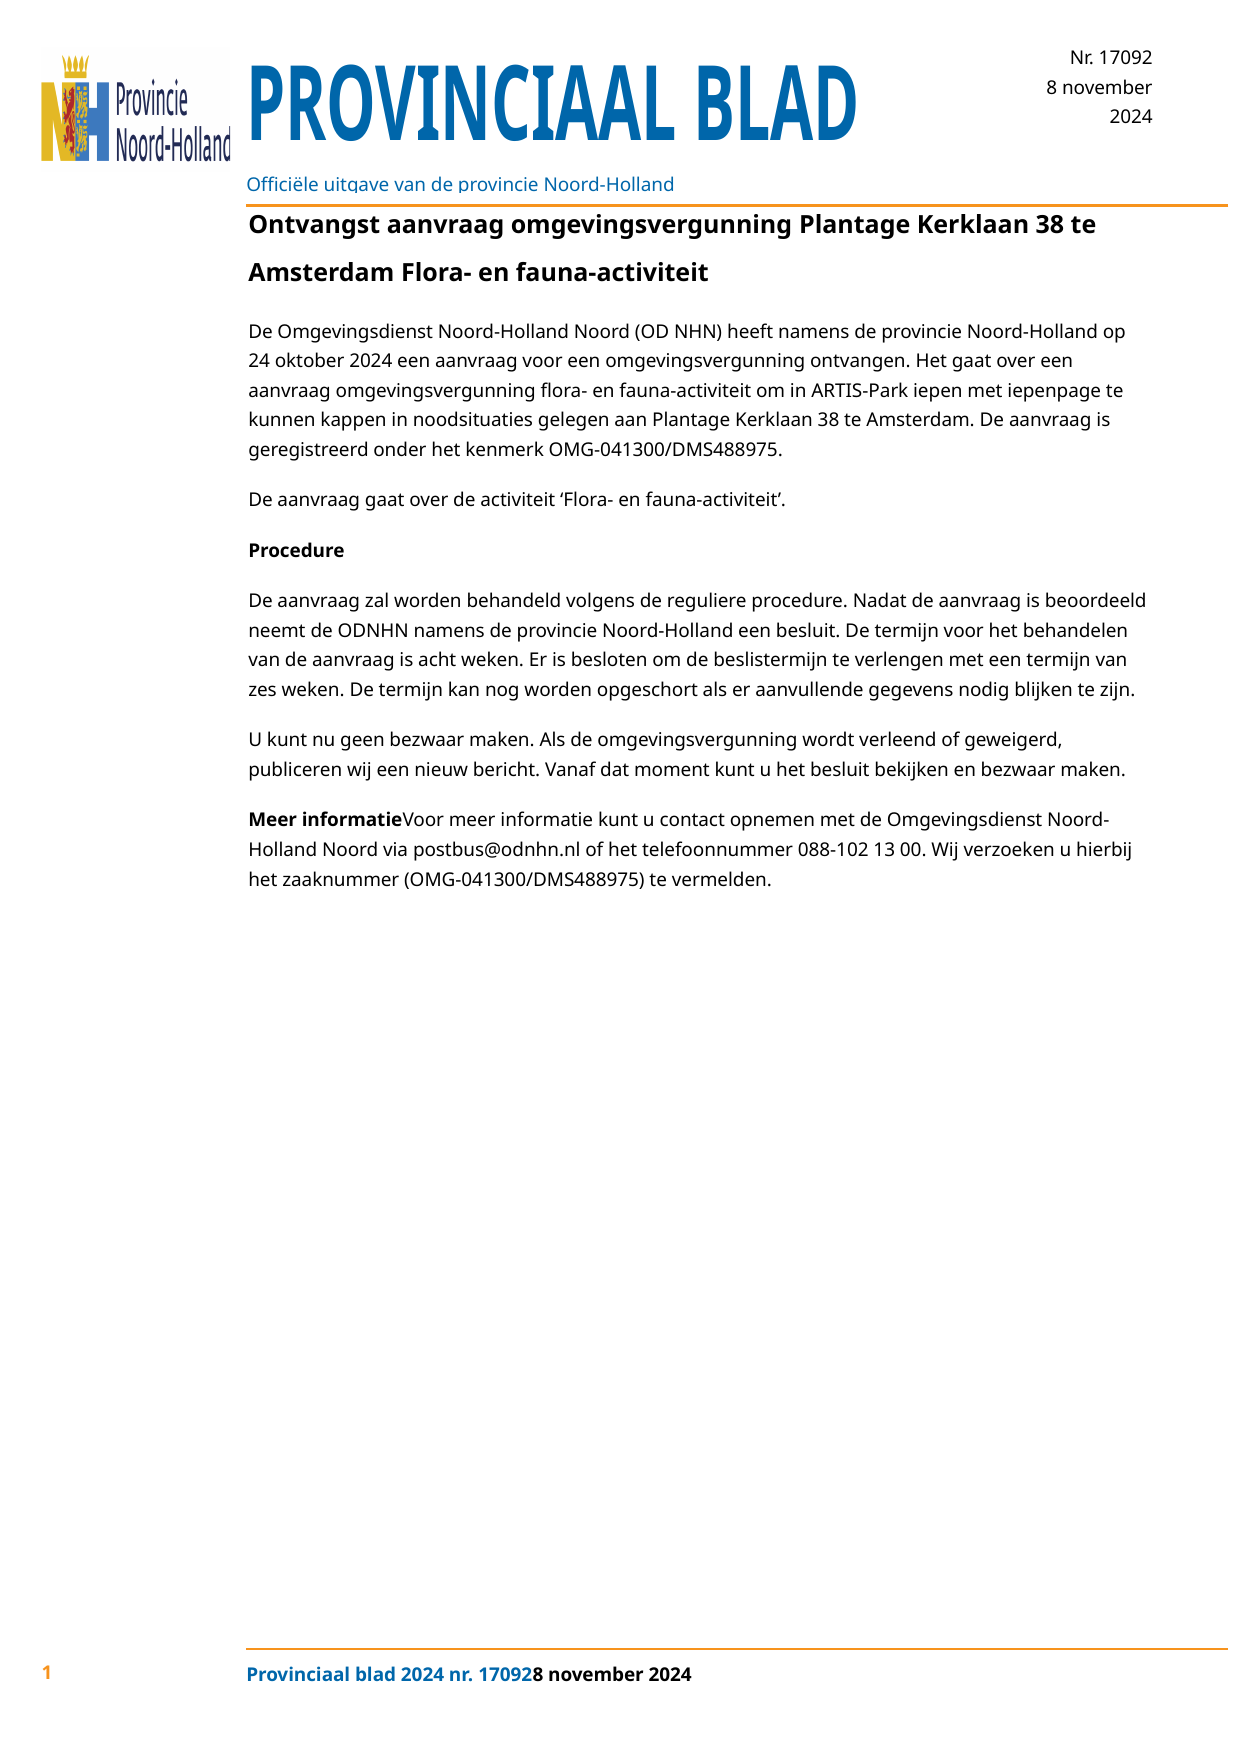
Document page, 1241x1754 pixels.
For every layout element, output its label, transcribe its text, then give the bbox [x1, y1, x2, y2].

text Ontvangst aanvraag omgevingsvergunning Plantage Kerklaan 38 te Amsterdam Flora- en fauna-activiteit [248, 207, 1152, 288]
text De aanvraag gaat over de activiteit ‘Flora- en fauna-activiteit’. [248, 487, 1152, 512]
picture [41, 47, 231, 172]
text Meer informatieVoor meer informatie kunt u contact opnemen met de Omgevingsdienst Noord-Holland Noord via postbus@odnhn.nl of het telefoonnummer 088-102 13 00. Wij verzoeken u hierbij het zaaknummer (OMG-041300/DMS488975) te vermelden. [248, 807, 1152, 892]
text De Omgevingsdienst Noord-Holland Noord (OD NHN) heeft namens de provincie Noord-Holland op 24 oktober 2024 een aanvraag voor een omgevingsvergunning ontvangen. Het gaat over een aanvraag omgevingsvergunning flora- en fauna-activiteit om in ARTIS-Park iepen met iepenpage te kunnen kappen in noodsituaties gelegen aan Plantage Kerklaan 38 te Amsterdam. De aanvraag is geregistreerd onder het kenmerk OMG-041300/DMS488975. [248, 318, 1152, 462]
text De aanvraag zal worden behandeld volgens de reguliere procedure. Nadat de aanvraag is beoordeeld neemt de ODNHN namens de provincie Noord-Holland een besluit. De termijn voor het behandelen van de aanvraag is acht weken. Er is besloten om de beslistermijn te verlengen met een termijn van zes weken. De termijn kan nog worden opgeschort als er aanvullende gegevens nodig blijken te zijn. [248, 587, 1152, 702]
text U kunt nu geen bezwaar maken. Als de omgevingsvergunning wordt verleend of geweigerd, publiceren wij een nieuw bericht. Vanaf dat moment kunt u het besluit bekijken en bezwaar maken. [248, 727, 1152, 782]
text Procedure [248, 537, 1152, 563]
